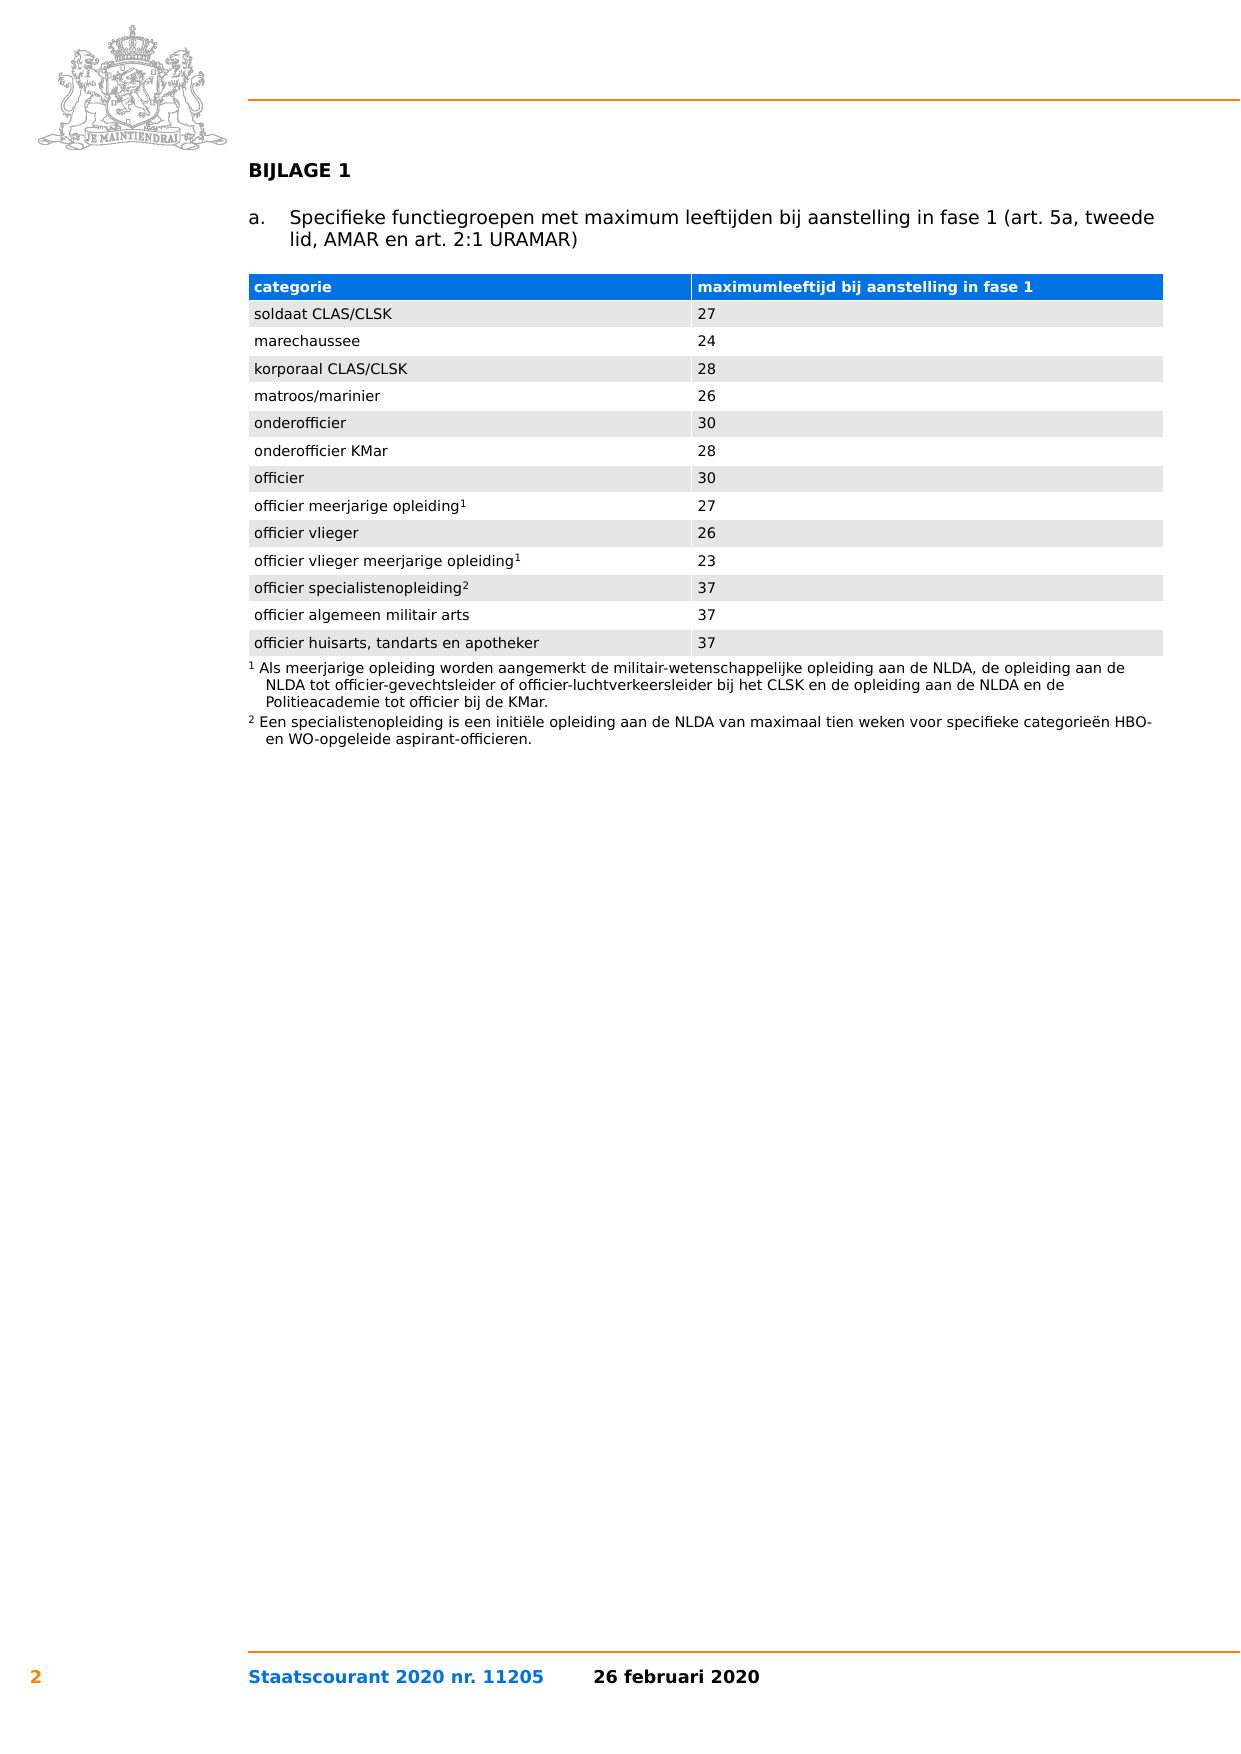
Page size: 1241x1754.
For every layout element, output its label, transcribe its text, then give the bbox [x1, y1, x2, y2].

table_cell officier vlieger [249, 520, 691, 547]
table_cell 26 [692, 520, 1163, 547]
table_cell 37 [692, 575, 1163, 601]
table_cell 37 [692, 603, 1163, 629]
table_cell onderofficier [249, 411, 691, 437]
table_cell 23 [692, 548, 1163, 574]
table_cell 26 [692, 383, 1163, 410]
table_cell officier vlieger meerjarige opleiding1 [249, 548, 691, 574]
table_cell 30 [692, 466, 1163, 492]
table_cell 37 [692, 630, 1163, 656]
table_cell officier meerjarige opleiding1 [249, 493, 691, 519]
table_cell 28 [692, 438, 1163, 464]
table_cell matroos/marinier [249, 383, 691, 410]
table_cell 30 [692, 411, 1163, 437]
table_cell 28 [692, 356, 1163, 382]
subtitle BIJLAGE 1 [248, 160, 1163, 182]
table_header categorie [249, 274, 691, 300]
table_cell 24 [692, 329, 1163, 355]
text a. Specifieke functiegroepen met maximum leeftijden bij aanstelling in fase 1 (art. 5a, tweede lid, AMAR en art. 2:1 URAMAR) [248, 207, 1163, 251]
table_cell officier algemeen militair arts [249, 603, 691, 629]
table_cell korporaal CLAS/CLSK [249, 356, 691, 382]
table_cell soldaat CLAS/CLSK [249, 301, 691, 327]
table_cell officier [249, 466, 691, 492]
table_cell 27 [692, 301, 1163, 327]
table_cell officier huisarts, tandarts en apotheker [249, 630, 691, 656]
table_cell onderofficier KMar [249, 438, 691, 464]
table_cell marechaussee [249, 329, 691, 355]
table_cell 27 [692, 493, 1163, 519]
table_cell officier specialistenopleiding2 [249, 575, 691, 601]
picture [38, 25, 227, 150]
table_header maximumleeftijd bij aanstelling in fase 1 [692, 274, 1163, 300]
table_cell 1 Als meerjarige opleiding worden aangemerkt de militair-wetenschappelijke opleiding aan de NLDA, de opleiding aan de NLDA tot officier-gevechtsleider of officier-luchtverkeersleider bij het CLSK en de opleiding aan de NLDA en de Politieacademie tot officier bij de KMar. 2 Een specialistenopleiding is een initiële opleiding aan de NLDA van maximaal tien weken voor specifieke categorieën HBO- en WO-opgeleide aspirant-officieren. [248, 657, 1163, 747]
